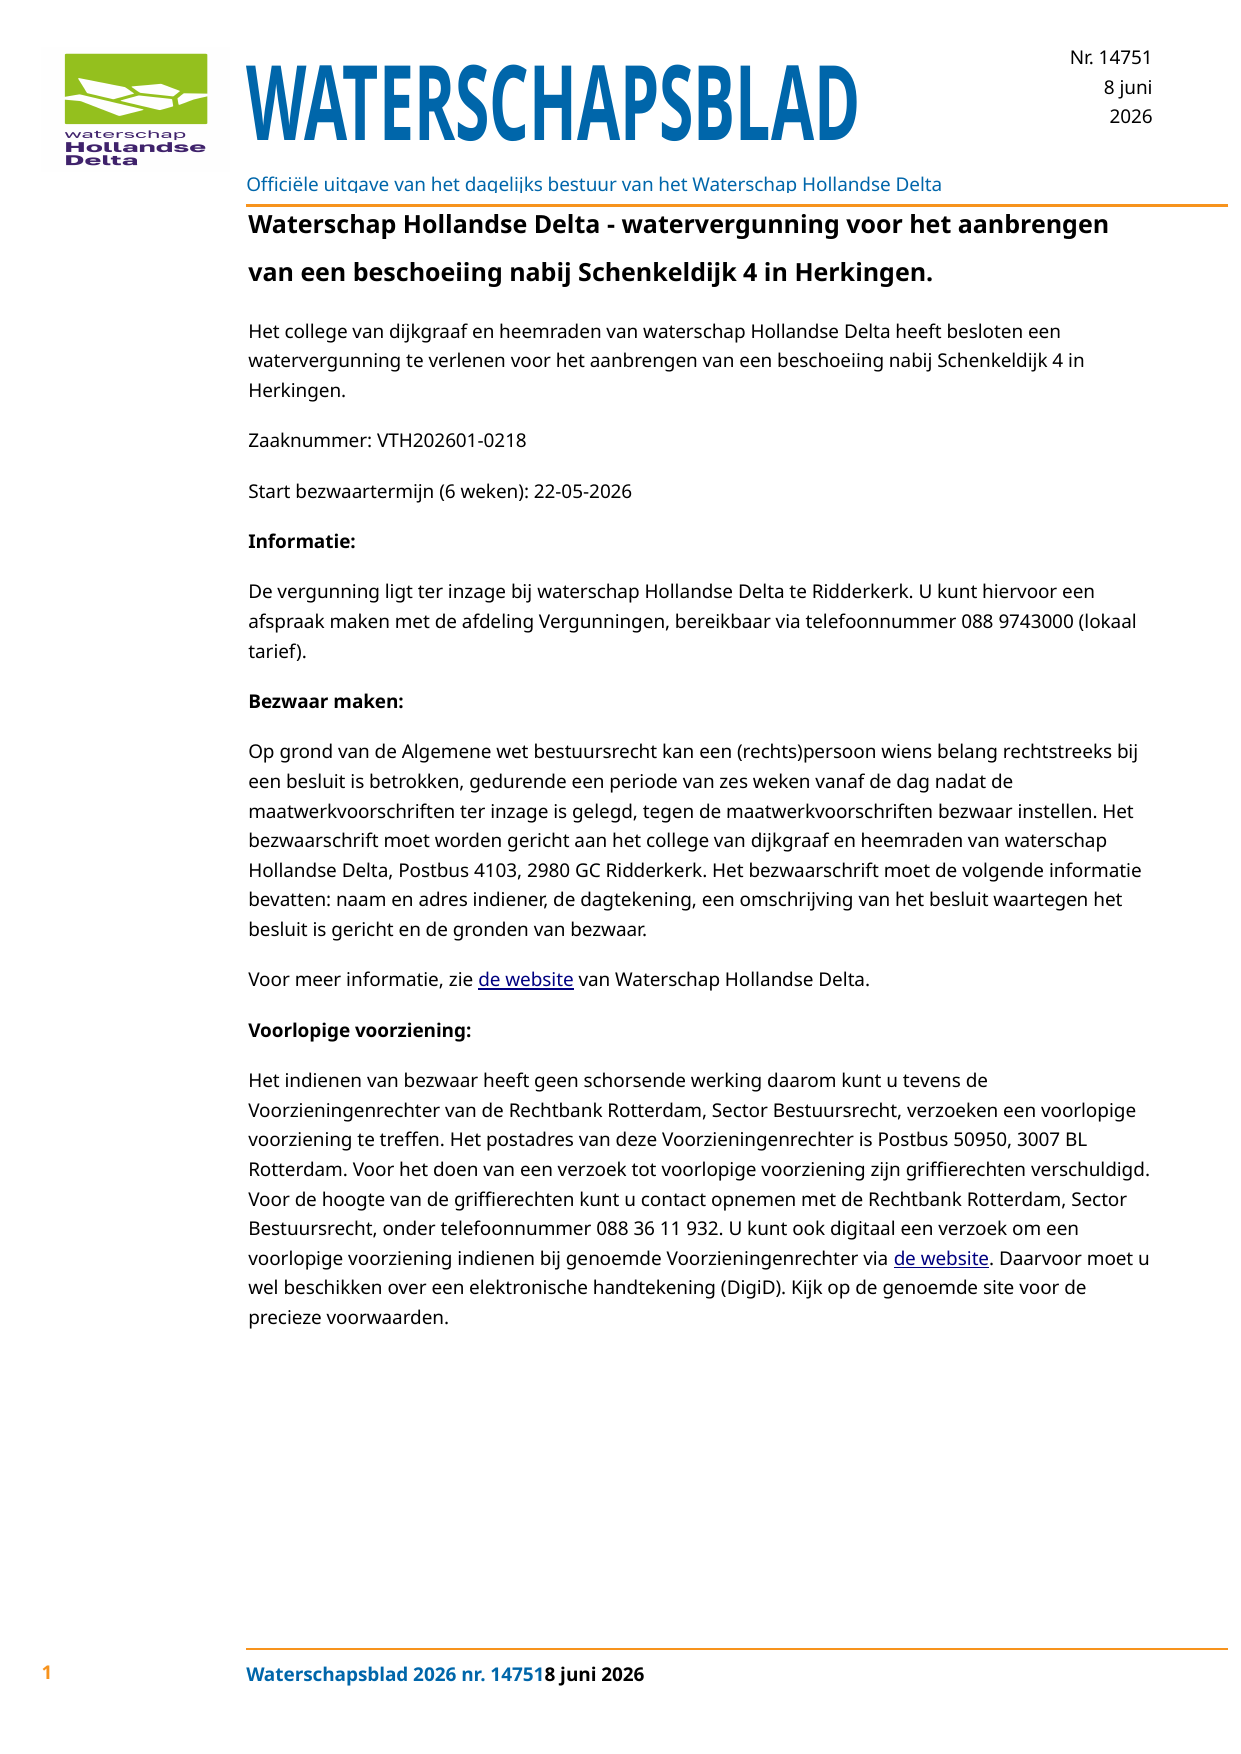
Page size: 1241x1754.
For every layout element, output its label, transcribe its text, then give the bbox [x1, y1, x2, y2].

text Voor meer informatie, zie de website van Waterschap Hollandse Delta. [248, 967, 1152, 992]
text Het college van dijkgraaf en heemraden van waterschap Hollandse Delta heeft besloten een watervergunning te verlenen voor het aanbrengen van een beschoeiing nabij Schenkeldijk 4 in Herkingen. [248, 318, 1152, 403]
text Bezwaar maken: [248, 688, 1152, 714]
text Waterschap Hollandse Delta - watervergunning voor het aanbrengen van een beschoeiing nabij Schenkeldijk 4 in Herkingen. [248, 207, 1152, 288]
text De vergunning ligt ter inzage bij waterschap Hollandse Delta te Ridderkerk. U kunt hiervoor een afspraak maken met de afdeling Vergunningen, bereikbaar via telefoonnummer 088 9743000 (lokaal tarief). [248, 579, 1152, 664]
text Start bezwaartermijn (6 weken): 22-05-2026 [248, 478, 1152, 504]
picture [41, 47, 231, 172]
text Zaaknummer: VTH202601-0218 [248, 427, 1152, 453]
text Het indienen van bezwaar heeft geen schorsende werking daarom kunt u tevens de Voorzieningenrechter van de Rechtbank Rotterdam, Sector Bestuursrecht, verzoeken een voorlopige voorziening te treffen. Het postadres van deze Voorzieningenrechter is Postbus 50950, 3007 BL Rotterdam. Voor het doen van een verzoek tot voorlopige voorziening zijn griffierechten verschuldigd. Voor de hoogte van de griffierechten kunt u contact opnemen met de Rechtbank Rotterdam, Sector Bestuursrecht, onder telefoonnummer 088 36 11 932. U kunt ook digitaal een verzoek om een voorlopige voorziening indienen bij genoemde Voorzieningenrechter via de website. Daarvoor moet u wel beschikken over een elektronische handtekening (DigiD). Kijk op de genoemde site voor de precieze voorwaarden. [248, 1067, 1152, 1330]
text Op grond van de Algemene wet bestuursrecht kan een (rechts)persoon wiens belang rechtstreeks bij een besluit is betrokken, gedurende een periode van zes weken vanaf de dag nadat de maatwerkvoorschriften ter inzage is gelegd, tegen de maatwerkvoorschriften bezwaar instellen. Het bezwaarschrift moet worden gericht aan het college van dijkgraaf en heemraden van waterschap Hollandse Delta, Postbus 4103, 2980 GC Ridderkerk. Het bezwaarschrift moet de volgende informatie bevatten: naam en adres indiener, de dagtekening, een omschrijving van het besluit waartegen het besluit is gericht en de gronden van bezwaar. [248, 739, 1152, 942]
text Informatie: [248, 528, 1152, 554]
text Voorlopige voorziening: [248, 1017, 1152, 1043]
